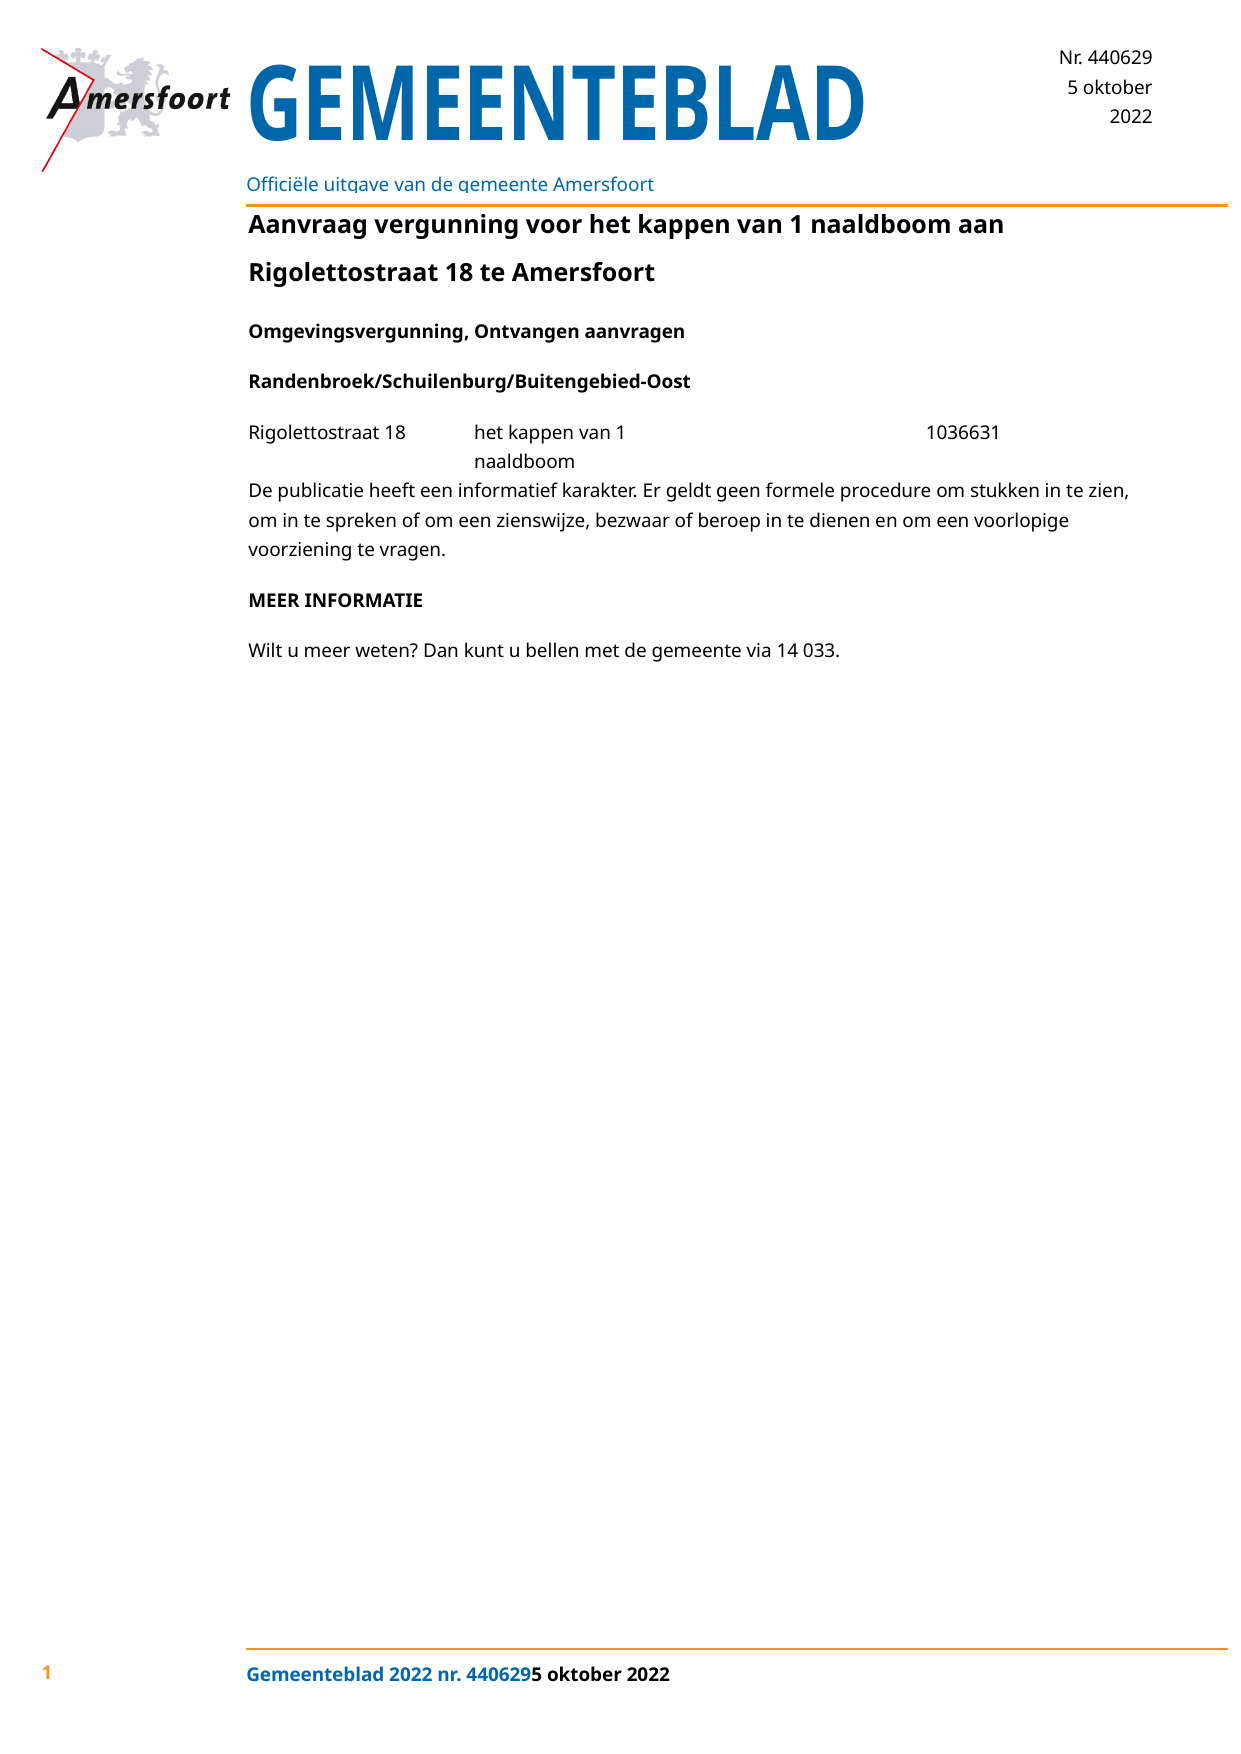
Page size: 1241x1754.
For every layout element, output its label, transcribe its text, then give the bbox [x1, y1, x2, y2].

text MEER INFORMATIE [248, 587, 1152, 613]
table_header het kappen van 1 naaldboom [474, 419, 700, 474]
text Randenbroek/Schuilenburg/Buitengebied-Oost [248, 368, 1152, 394]
picture [41, 47, 231, 172]
text De publicatie heeft een informatief karakter. Er geldt geen formele procedure om stukken in te zien, om in te spreken of om een zienswijze, bezwaar of beroep in te dienen en om een voorlopige voorziening te vragen. [248, 477, 1152, 562]
table_header Rigolettostraat 18 [248, 419, 474, 474]
text Omgevingsvergunning, Ontvangen aanvragen [248, 318, 1152, 344]
table_header [700, 419, 926, 474]
table_header 1036631 [926, 419, 1152, 474]
text Wilt u meer weten? Dan kunt u bellen met de gemeente via 14 033. [248, 637, 1152, 663]
text Aanvraag vergunning voor het kappen van 1 naaldboom aan Rigolettostraat 18 te Amersfoort [248, 207, 1152, 288]
